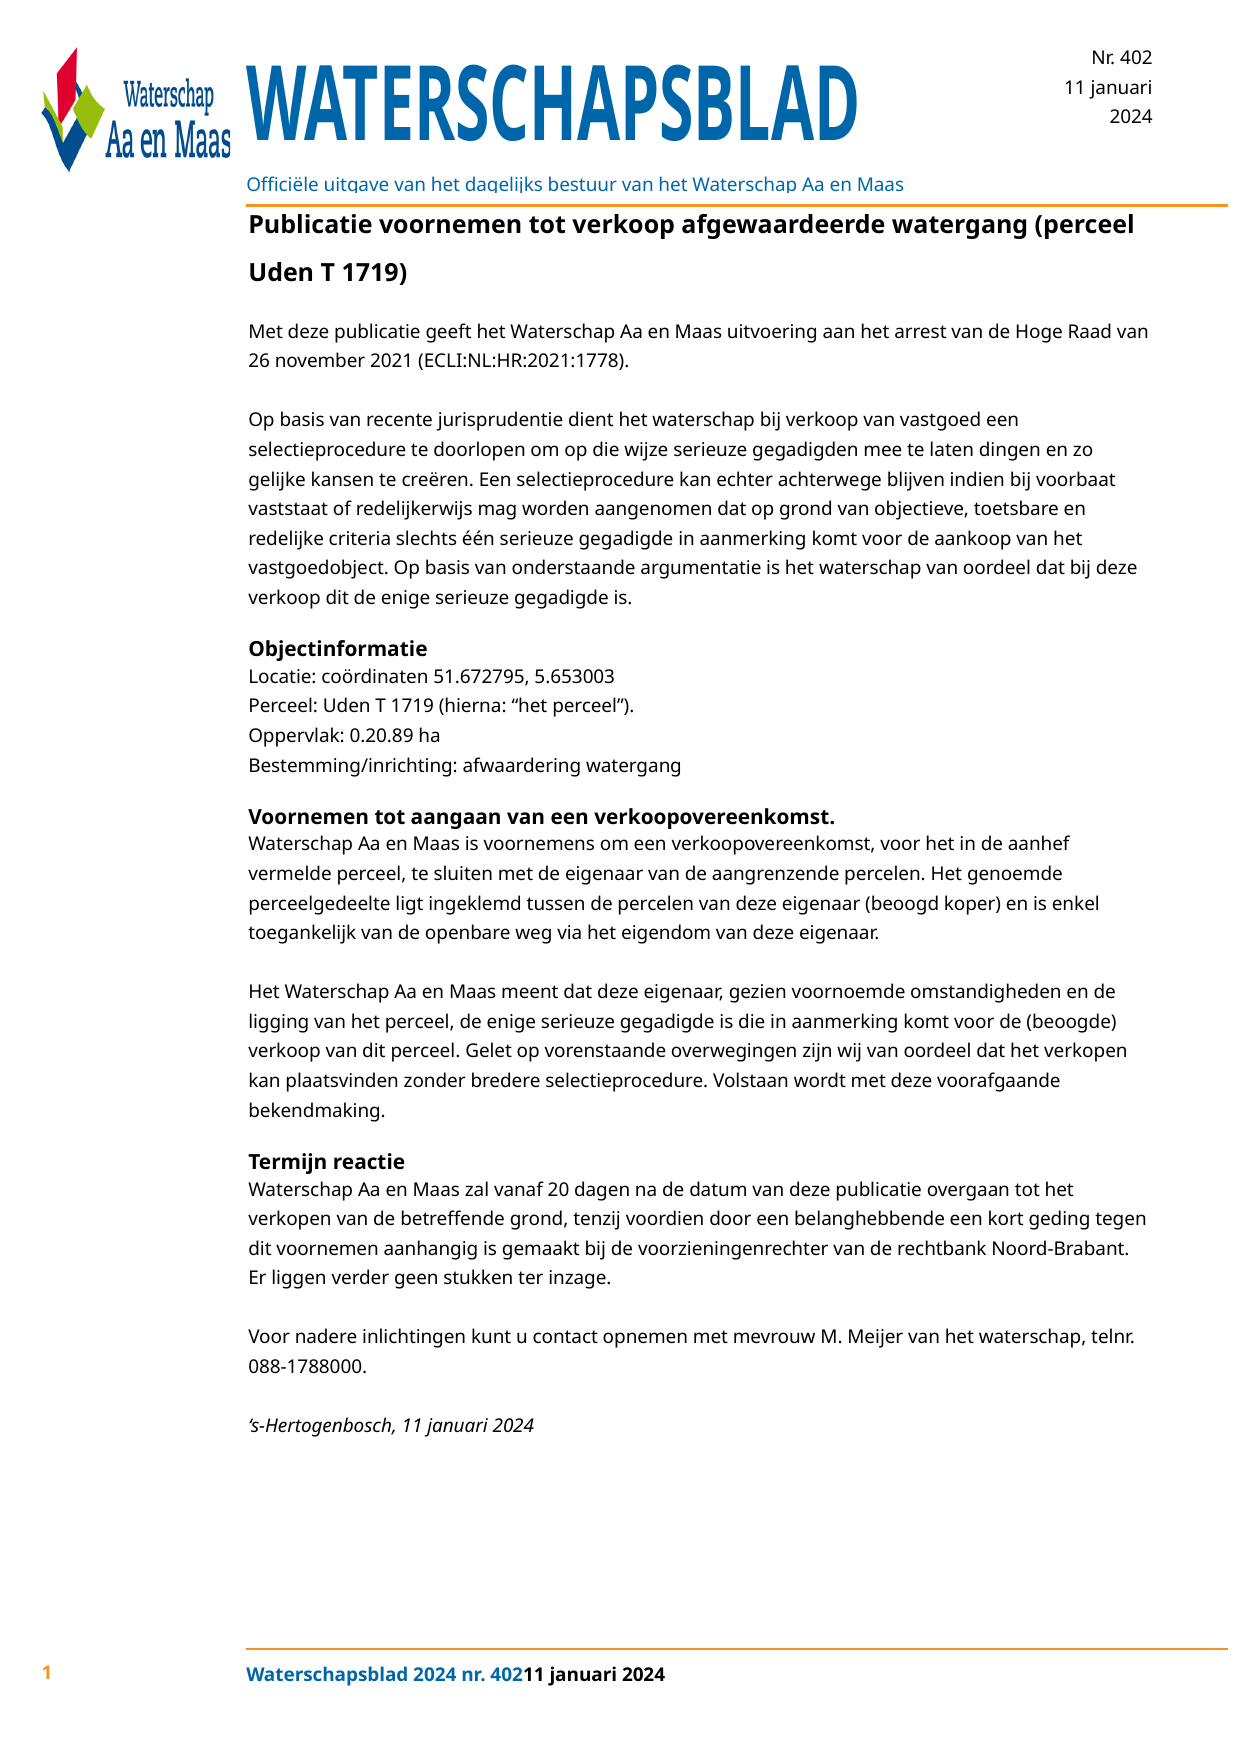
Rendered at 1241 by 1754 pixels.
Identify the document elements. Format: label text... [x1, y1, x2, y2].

text Waterschap Aa en Maas is voornemens om een verkoopovereenkomst, voor het in de aanhef vermelde perceel, te sluiten met de eigenaar van de aangrenzende percelen. Het genoemde perceelgedeelte ligt ingeklemd tussen de percelen van deze eigenaar (beoogd koper) en is enkel toegankelijk van de openbare weg via het eigendom van deze eigenaar. [248, 831, 1152, 945]
text Publicatie voornemen tot verkoop afgewaardeerde watergang (perceel Uden T 1719) [248, 207, 1152, 288]
text Voornemen tot aangaan van een verkoopovereenkomst. [248, 802, 1152, 831]
text Het Waterschap Aa en Maas meent dat deze eigenaar, gezien voornoemde omstandigheden en de ligging van het perceel, de enige serieuze gegadigde is die in aanmerking komt voor de (beoogde) verkoop van dit perceel. Gelet op vorenstaande overwegingen zijn wij van oordeel dat het verkopen kan plaatsvinden zonder bredere selectieprocedure. Volstaan wordt met deze voorafgaande bekendmaking. [248, 978, 1152, 1123]
text Met deze publicatie geeft het Waterschap Aa en Maas uitvoering aan het arrest van de Hoge Raad van 26 november 2021 (ECLI:NL:HR:2021:1778). [248, 318, 1152, 373]
text Locatie: coördinaten 51.672795, 5.653003 [248, 663, 1152, 689]
text ‘s-Hertogenbosch, 11 januari 2024 [248, 1412, 1152, 1438]
text Op basis van recente jurisprudentie dient het waterschap bij verkoop van vastgoed een selectieprocedure te doorlopen om op die wijze serieuze gegadigden mee te laten dingen en zo gelijke kansen te creëren. Een selectieprocedure kan echter achterwege blijven indien bij voorbaat vaststaat of redelijkerwijs mag worden aangenomen dat op grond van objectieve, toetsbare en redelijke criteria slechts één serieuze gegadigde in aanmerking komt voor de aankoop van het vastgoedobject. Op basis van onderstaande argumentatie is het waterschap van oordeel dat bij deze verkoop dit de enige serieuze gegadigde is. [248, 407, 1152, 610]
text Objectinformatie [248, 634, 1152, 663]
text Termijn reactie [248, 1147, 1152, 1176]
text Voor nadere inlichtingen kunt u contact opnemen met mevrouw M. Meijer van het waterschap, telnr. 088-1788000. [248, 1324, 1152, 1379]
text Bestemming/inrichting: afwaardering watergang [248, 752, 1152, 777]
text Perceel: Uden T 1719 (hierna: “het perceel”). [248, 693, 1152, 718]
text Waterschap Aa en Maas zal vanaf 20 dagen na de datum van deze publicatie overgaan tot het verkopen van de betreffende grond, tenzij voordien door een belanghebbende een kort geding tegen dit voornemen aanhangig is gemaakt bij de voorzieningenrechter van de rechtbank Noord-Brabant. Er liggen verder geen stukken ter inzage. [248, 1176, 1152, 1290]
text Oppervlak: 0.20.89 ha [248, 722, 1152, 748]
picture [41, 47, 231, 172]
